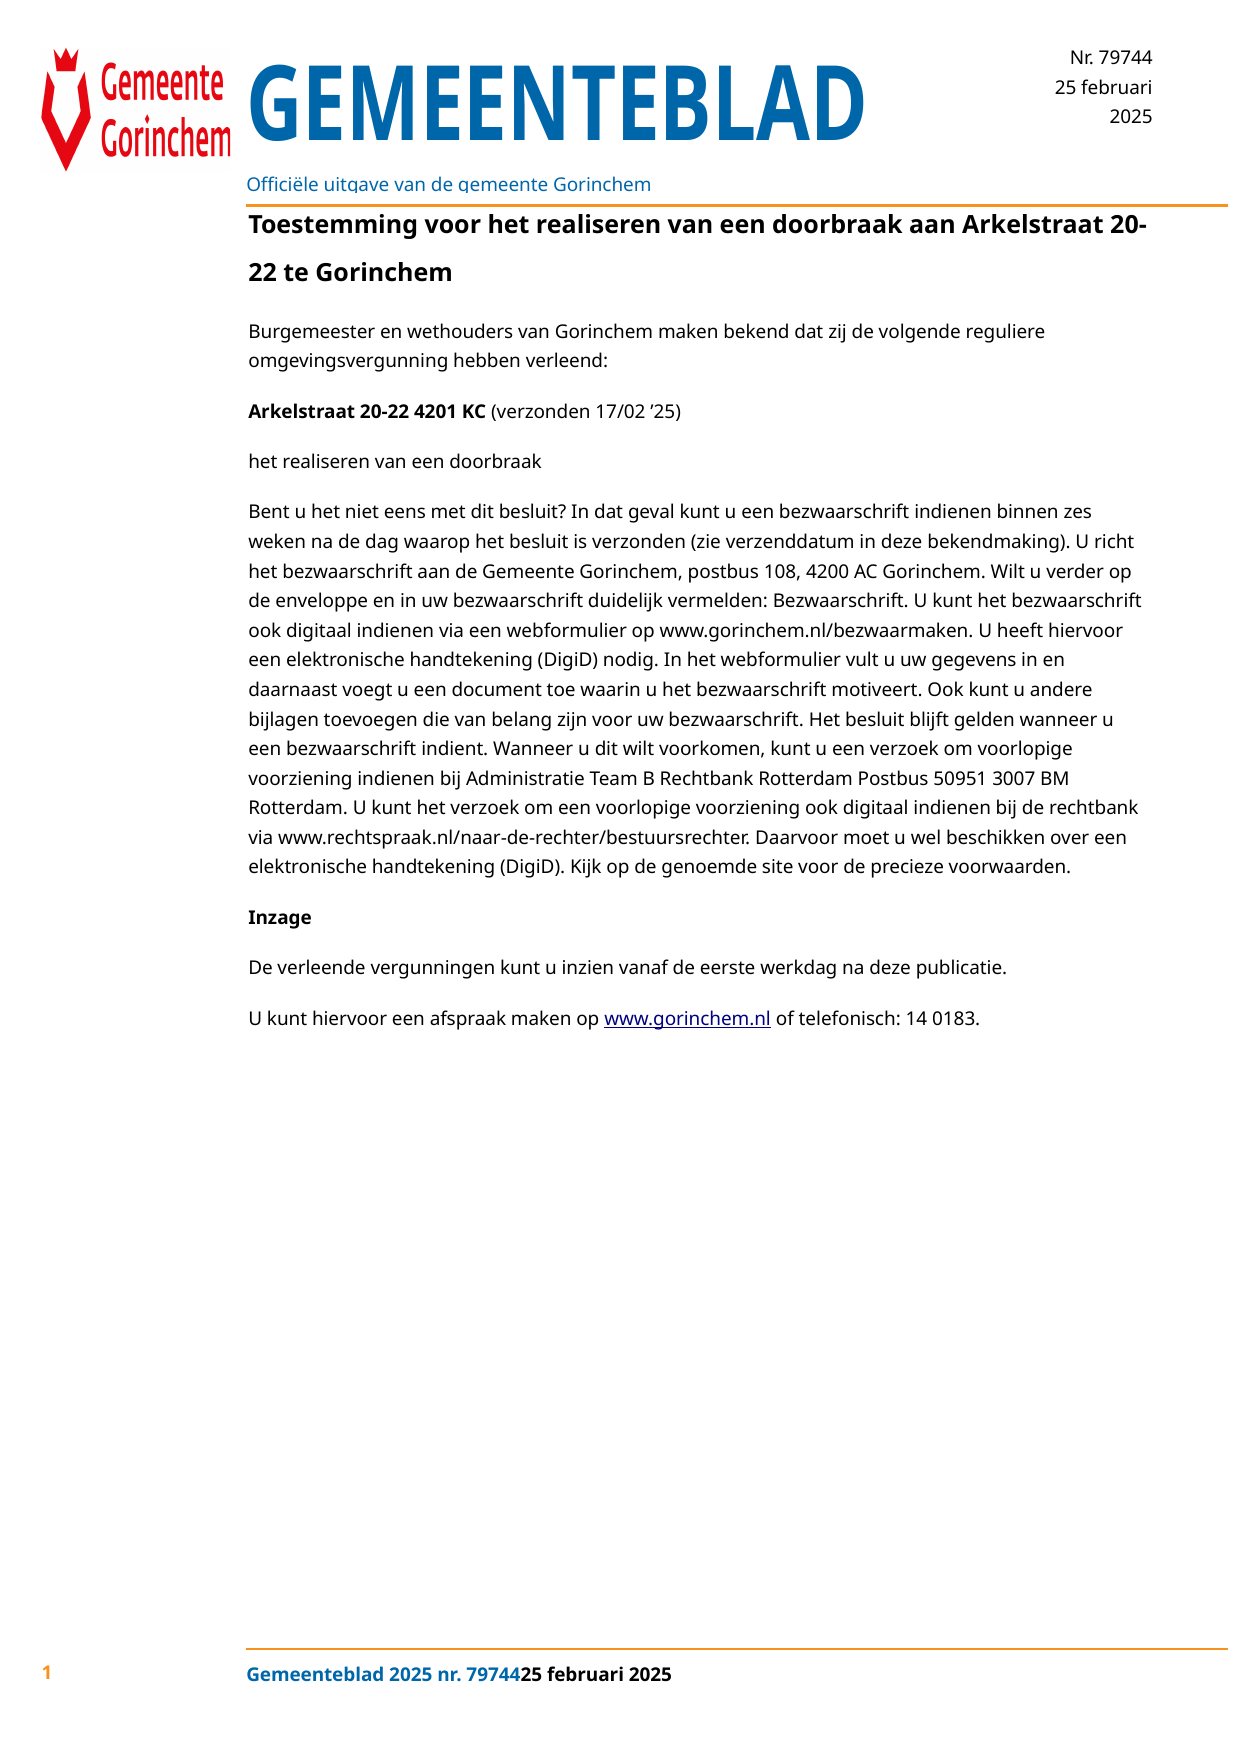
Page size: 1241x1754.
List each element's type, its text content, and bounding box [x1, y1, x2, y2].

text Bent u het niet eens met dit besluit? In dat geval kunt u een bezwaarschrift indienen binnen zes weken na de dag waarop het besluit is verzonden (zie verzenddatum in deze bekendmaking). U richt het bezwaarschrift aan de Gemeente Gorinchem, postbus 108, 4200 AC Gorinchem. Wilt u verder op de enveloppe en in uw bezwaarschrift duidelijk vermelden: Bezwaarschrift. U kunt het bezwaarschrift ook digitaal indienen via een webformulier op www.gorinchem.nl/bezwaarmaken. U heeft hiervoor een elektronische handtekening (DigiD) nodig. In het webformulier vult u uw gegevens in en daarnaast voegt u een document toe waarin u het bezwaarschrift motiveert. Ook kunt u andere bijlagen toevoegen die van belang zijn voor uw bezwaarschrift. Het besluit blijft gelden wanneer u een bezwaarschrift indient. Wanneer u dit wilt voorkomen, kunt u een verzoek om voorlopige voorziening indienen bij Administratie Team B Rechtbank Rotterdam Postbus 50951 3007 BM Rotterdam. U kunt het verzoek om een voorlopige voorziening ook digitaal indienen bij de rechtbank via www.rechtspraak.nl/naar-de-rechter/bestuursrechter. Daarvoor moet u wel beschikken over een elektronische handtekening (DigiD). Kijk op de genoemde site voor de precieze voorwaarden. [248, 499, 1152, 879]
text Inzage [248, 904, 1152, 930]
picture [41, 47, 231, 172]
text U kunt hiervoor een afspraak maken op www.gorinchem.nl of telefonisch: 14 0183. [248, 1005, 1152, 1031]
text Toestemming voor het realiseren van een doorbraak aan Arkelstraat 20-22 te Gorinchem [248, 207, 1152, 288]
text Arkelstraat 20-22 4201 KC (verzonden 17/02 ’25) [248, 398, 1152, 424]
text Burgemeester en wethouders van Gorinchem maken bekend dat zij de volgende reguliere omgevingsvergunning hebben verleend: [248, 318, 1152, 373]
text De verleende vergunningen kunt u inzien vanaf de eerste werkdag na deze publicatie. [248, 954, 1152, 980]
text het realiseren van een doorbraak [248, 448, 1152, 474]
